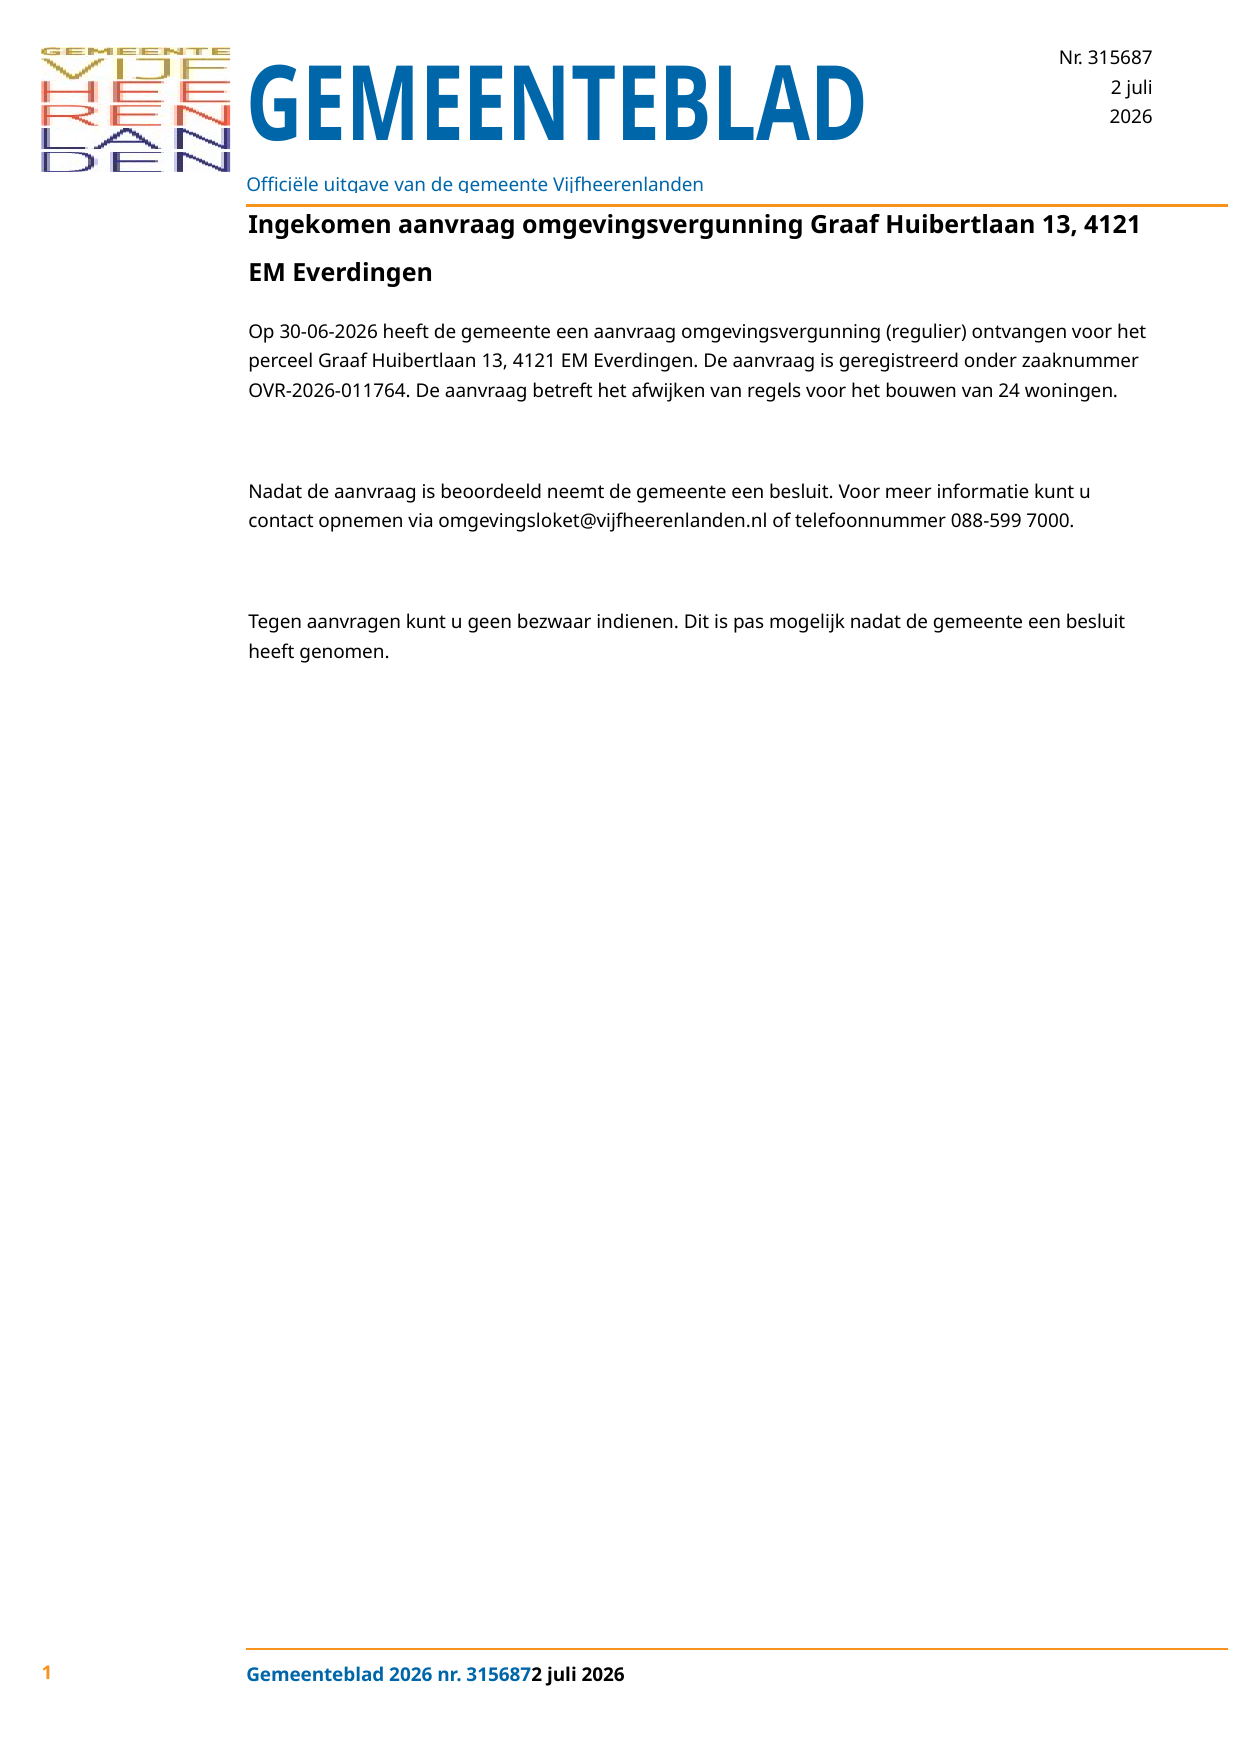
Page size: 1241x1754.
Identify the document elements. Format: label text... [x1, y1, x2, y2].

text Ingekomen aanvraag omgevingsvergunning Graaf Huibertlaan 13, 4121 EM Everdingen [248, 207, 1152, 288]
text Tegen aanvragen kunt u geen bezwaar indienen. Dit is pas mogelijk nadat de gemeente een besluit heeft genomen. [248, 608, 1152, 664]
text Nadat de aanvraag is beoordeeld neemt de gemeente een besluit. Voor meer informatie kunt u contact opnemen via omgevingsloket@vijfheerenlanden.nl of telefoonnummer 088-599 7000. [248, 478, 1152, 533]
picture [41, 47, 231, 172]
text Op 30-06-2026 heeft de gemeente een aanvraag omgevingsvergunning (regulier) ontvangen voor het perceel Graaf Huibertlaan 13, 4121 EM Everdingen. De aanvraag is geregistreerd onder zaaknummer OVR-2026-011764. De aanvraag betreft het afwijken van regels voor het bouwen van 24 woningen. [248, 318, 1152, 403]
